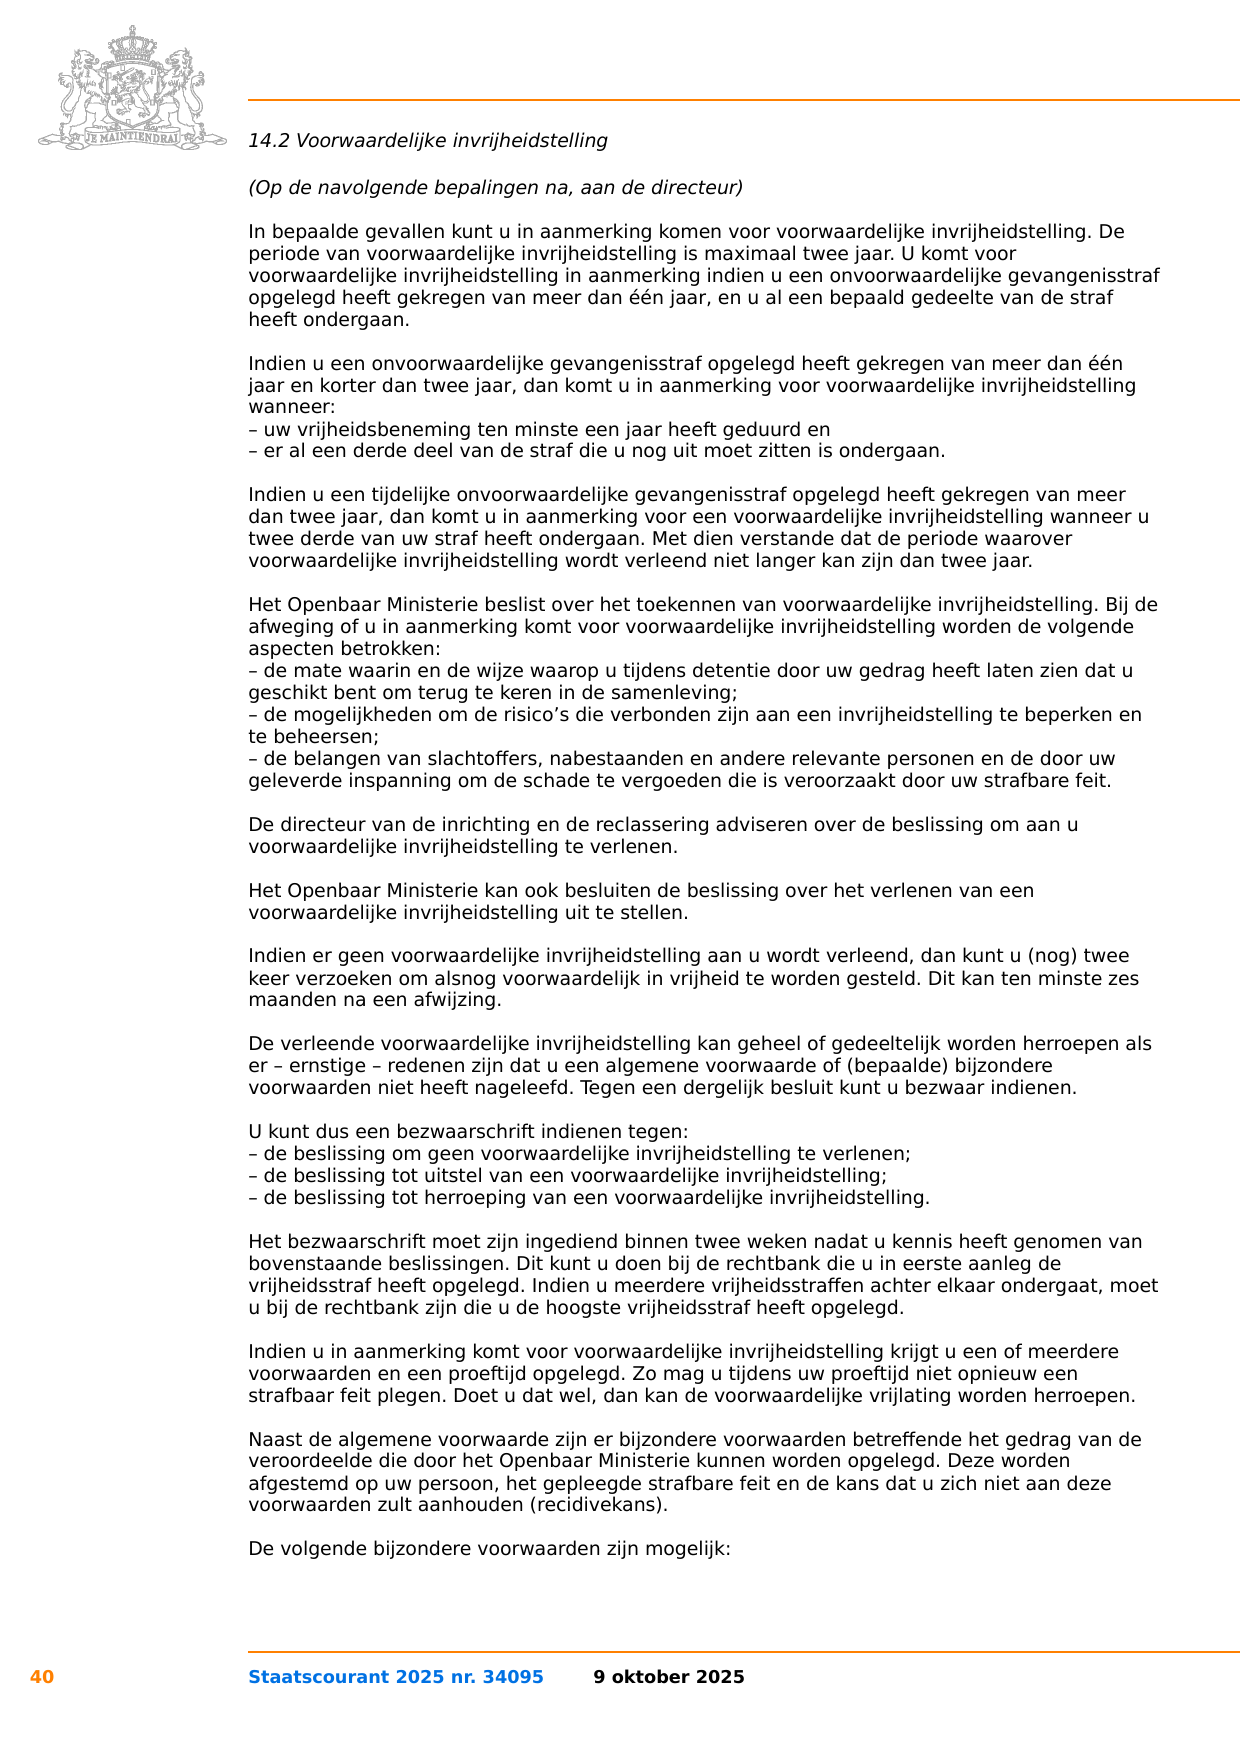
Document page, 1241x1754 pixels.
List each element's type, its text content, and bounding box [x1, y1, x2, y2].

text – er al een derde deel van de straf die u nog uit moet zitten is ondergaan. [248, 440, 1163, 462]
text Het Openbaar Ministerie kan ook besluiten de beslissing over het verlenen van een voorwaardelijke invrijheidstelling uit te stellen. [248, 879, 1163, 923]
text – de belangen van slachtoffers, nabestaanden en andere relevante personen en de door uw geleverde inspanning om de schade te vergoeden die is veroorzaakt door uw strafbare feit. [248, 748, 1163, 792]
text Het bezwaarschrift moet zijn ingediend binnen twee weken nadat u kennis heeft genomen van bovenstaande beslissingen. Dit kunt u doen bij de rechtbank die u in eerste aanleg de vrijheidsstraf heeft opgelegd. Indien u meerdere vrijheidsstraffen achter elkaar ondergaat, moet u bij de rechtbank zijn die u de hoogste vrijheidsstraf heeft opgelegd. [248, 1231, 1163, 1319]
text U kunt dus een bezwaarschrift indienen tegen: [248, 1121, 1163, 1143]
text (Op de navolgende bepalingen na, aan de directeur) [248, 177, 1163, 199]
picture [38, 25, 227, 150]
text Indien u in aanmerking komt voor voorwaardelijke invrijheidstelling krijgt u een of meerdere voorwaarden en een proeftijd opgelegd. Zo mag u tijdens uw proeftijd niet opnieuw een strafbaar feit plegen. Doet u dat wel, dan kan de voorwaardelijke vrijlating worden herroepen. [248, 1341, 1163, 1407]
text De directeur van de inrichting en de reclassering adviseren over de beslissing om aan u voorwaardelijke invrijheidstelling te verlenen. [248, 814, 1163, 858]
text Indien u een onvoorwaardelijke gevangenisstraf opgelegd heeft gekregen van meer dan één jaar en korter dan twee jaar, dan komt u in aanmerking voor voorwaardelijke invrijheidstelling wanneer: [248, 352, 1163, 418]
subtitle 14.2 Voorwaardelijke invrijheidstelling [248, 130, 1163, 152]
text In bepaalde gevallen kunt u in aanmerking komen voor voorwaardelijke invrijheidstelling. De periode van voorwaardelijke invrijheidstelling is maximaal twee jaar. U komt voor voorwaardelijke invrijheidstelling in aanmerking indien u een onvoorwaardelijke gevangenisstraf opgelegd heeft gekregen van meer dan één jaar, en u al een bepaald gedeelte van de straf heeft ondergaan. [248, 221, 1163, 331]
text De volgende bijzondere voorwaarden zijn mogelijk: [248, 1538, 1163, 1560]
text Indien u een tijdelijke onvoorwaardelijke gevangenisstraf opgelegd heeft gekregen van meer dan twee jaar, dan komt u in aanmerking voor een voorwaardelijke invrijheidstelling wanneer u twee derde van uw straf heeft ondergaan. Met dien verstande dat de periode waarover voorwaardelijke invrijheidstelling wordt verleend niet langer kan zijn dan twee jaar. [248, 484, 1163, 572]
text Naast de algemene voorwaarde zijn er bijzondere voorwaarden betreffende het gedrag van de veroordeelde die door het Openbaar Ministerie kunnen worden opgelegd. Deze worden afgestemd op uw persoon, het gepleegde strafbare feit en de kans dat u zich niet aan deze voorwaarden zult aanhouden (recidivekans). [248, 1428, 1163, 1516]
text Indien er geen voorwaardelijke invrijheidstelling aan u wordt verleend, dan kunt u (nog) twee keer verzoeken om alsnog voorwaardelijk in vrijheid te worden gesteld. Dit kan ten minste zes maanden na een afwijzing. [248, 945, 1163, 1011]
text – de beslissing tot herroeping van een voorwaardelijke invrijheidstelling. [248, 1187, 1163, 1209]
text – de mogelijkheden om de risico’s die verbonden zijn aan een invrijheidstelling te beperken en te beheersen; [248, 704, 1163, 748]
text – uw vrijheidsbeneming ten minste een jaar heeft geduurd en [248, 418, 1163, 440]
text De verleende voorwaardelijke invrijheidstelling kan geheel of gedeeltelijk worden herroepen als er – ernstige – redenen zijn dat u een algemene voorwaarde of (bepaalde) bijzondere voorwaarden niet heeft nageleefd. Tegen een dergelijk besluit kunt u bezwaar indienen. [248, 1033, 1163, 1099]
text – de beslissing tot uitstel van een voorwaardelijke invrijheidstelling; [248, 1165, 1163, 1187]
text Het Openbaar Ministerie beslist over het toekennen van voorwaardelijke invrijheidstelling. Bij de afweging of u in aanmerking komt voor voorwaardelijke invrijheidstelling worden de volgende aspecten betrokken: [248, 594, 1163, 660]
text – de mate waarin en de wijze waarop u tijdens detentie door uw gedrag heeft laten zien dat u geschikt bent om terug te keren in de samenleving; [248, 660, 1163, 704]
text – de beslissing om geen voorwaardelijke invrijheidstelling te verlenen; [248, 1143, 1163, 1165]
